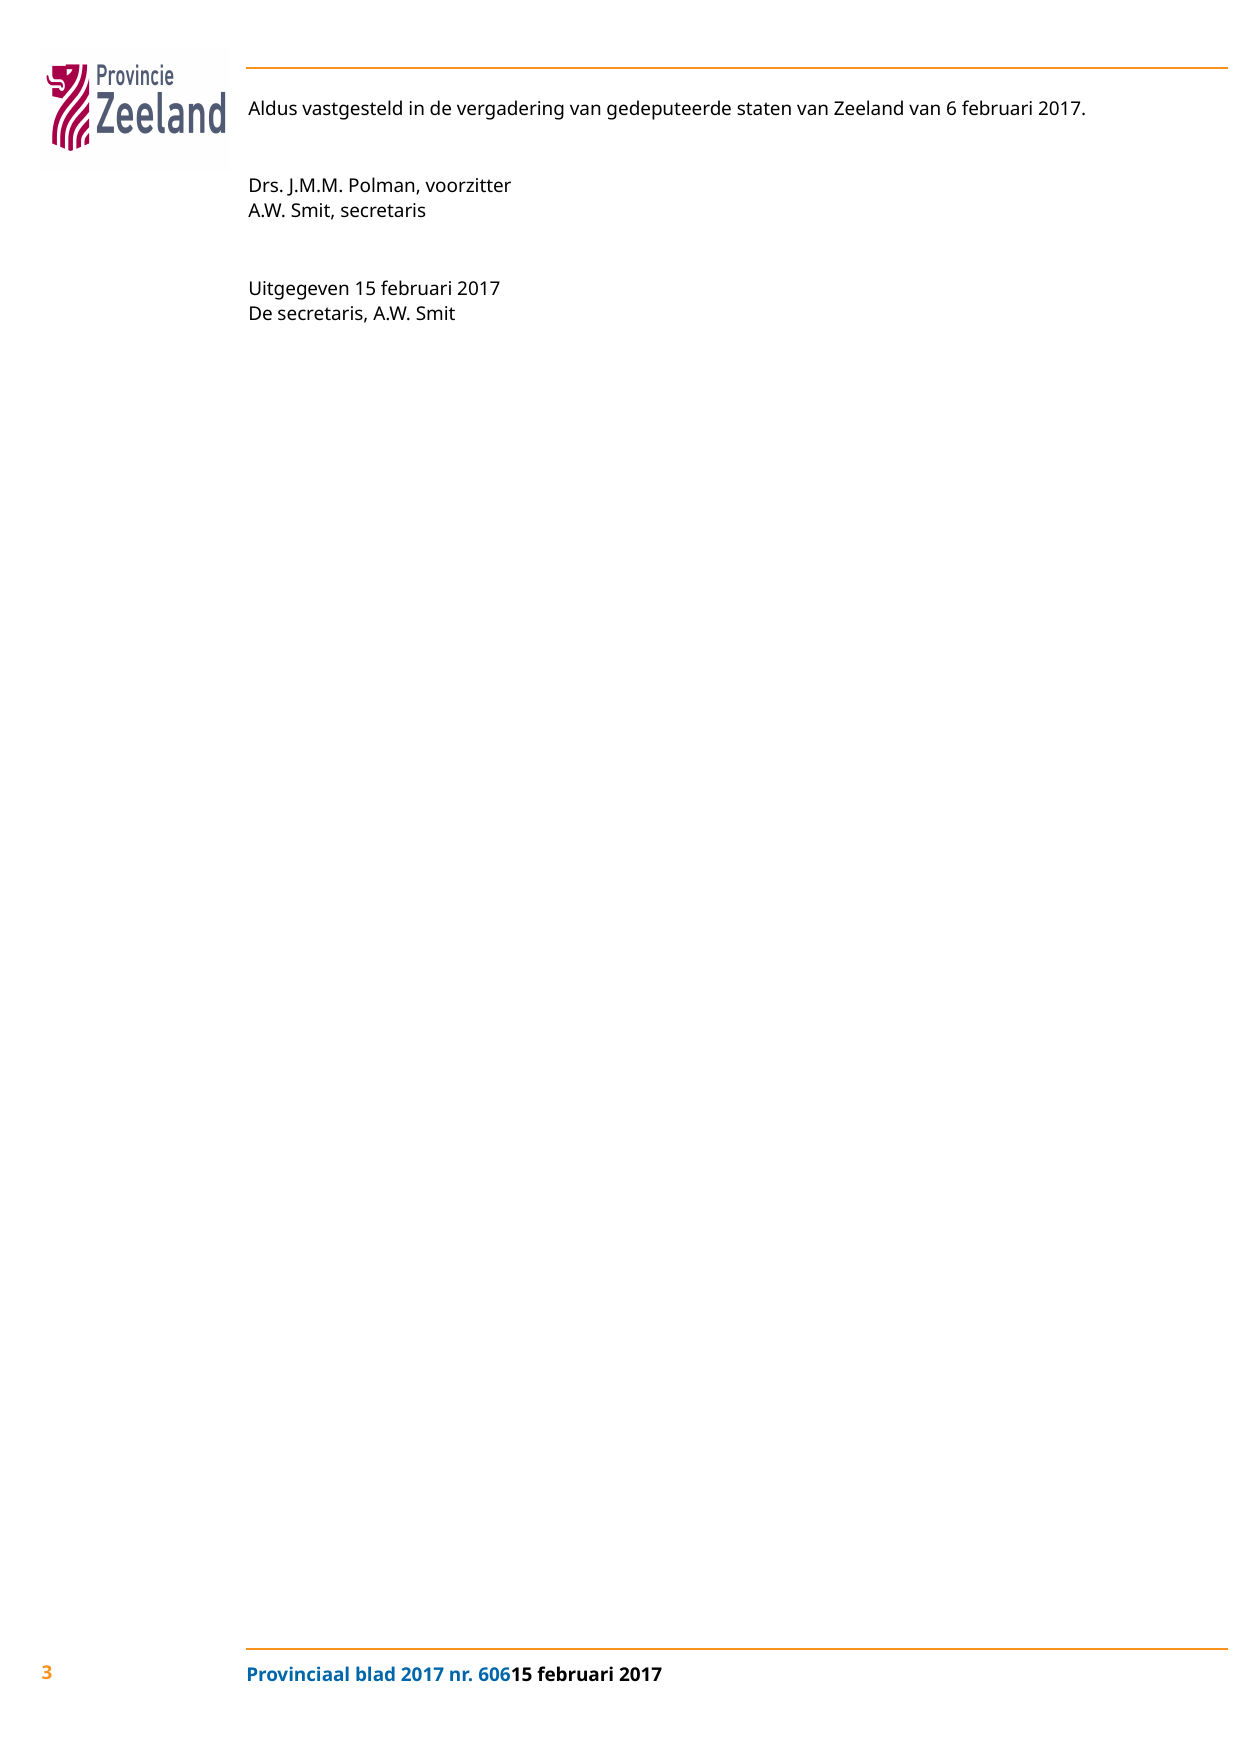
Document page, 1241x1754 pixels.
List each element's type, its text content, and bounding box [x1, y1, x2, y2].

text De secretaris, A.W. Smit [248, 301, 1152, 326]
picture [41, 47, 231, 172]
text Aldus vastgesteld in de vergadering van gedeputeerde staten van Zeeland van 6 februari 2017. [248, 95, 1152, 121]
text Drs. J.M.M. Polman, voorzitter [248, 172, 1152, 198]
text Uitgegeven 15 februari 2017 [248, 275, 1152, 301]
text A.W. Smit, secretaris [248, 198, 1152, 223]
